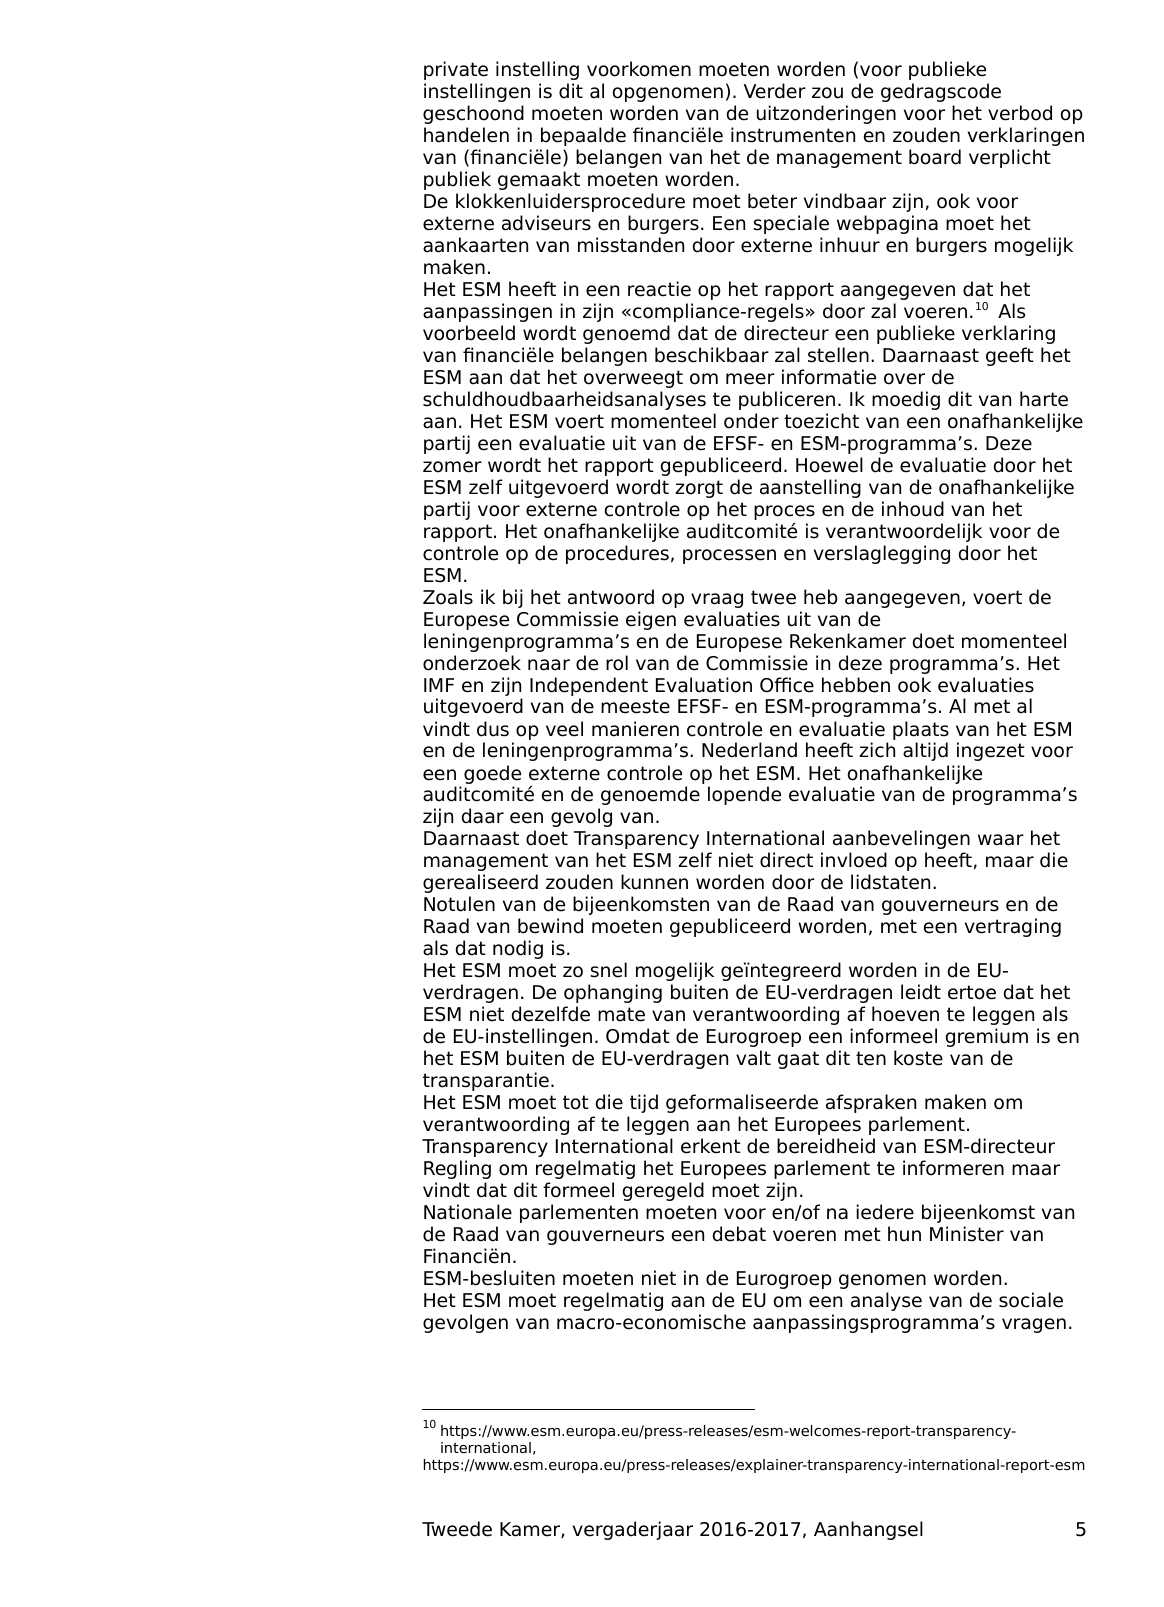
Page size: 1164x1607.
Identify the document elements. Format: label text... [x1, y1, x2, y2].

text De klokkenluidersprocedure moet beter vindbaar zijn, ook voor externe adviseurs en burgers. Een speciale webpagina moet het aankaarten van misstanden door externe inhuur en burgers mogelijk maken. [422, 191, 1087, 279]
text ESM-besluiten moeten niet in de Eurogroep genomen worden. [422, 1268, 1087, 1290]
text private instelling voorkomen moeten worden (voor publieke instellingen is dit al opgenomen). Verder zou de gedragscode geschoond moeten worden van de uitzonderingen voor het verbod op handelen in bepaalde financiële instrumenten en zouden verklaringen van (financiële) belangen van het de management board verplicht publiek gemaakt moeten worden. [422, 59, 1087, 191]
text Zoals ik bij het antwoord op vraag twee heb aangegeven, voert de Europese Commissie eigen evaluaties uit van de leningenprogramma’s en de Europese Rekenkamer doet momenteel onderzoek naar de rol van de Commissie in deze programma’s. Het IMF en zijn Independent Evaluation Office hebben ook evaluaties uitgevoerd van de meeste EFSF- en ESM-programma’s. Al met al vindt dus op veel manieren controle en evaluatie plaats van het ESM en de leningenprogramma’s. Nederland heeft zich altijd ingezet voor een goede externe controle op het ESM. Het onafhankelijke auditcomité en de genoemde lopende evaluatie van de programma’s zijn daar een gevolg van. [422, 587, 1087, 828]
text Notulen van de bijeenkomsten van de Raad van gouverneurs en de Raad van bewind moeten gepubliceerd worden, met een vertraging als dat nodig is. [422, 894, 1087, 960]
text Het ESM heeft in een reactie op het rapport aangegeven dat het aanpassingen in zijn «compliance-regels» door zal voeren. Als voorbeeld wordt genoemd dat de directeur een publieke verklaring van financiële belangen beschikbaar zal stellen. Daarnaast geeft het ESM aan dat het overweegt om meer informatie over de schuldhoudbaarheidsanalyses te publiceren. Ik moedig dit van harte aan. Het ESM voert momenteel onder toezicht van een onafhankelijke partij een evaluatie uit van de EFSF- en ESM-programma’s. Deze zomer wordt het rapport gepubliceerd. Hoewel de evaluatie door het ESM zelf uitgevoerd wordt zorgt de aanstelling van de onafhankelijke partij voor externe controle op het proces en de inhoud van het rapport. Het onafhankelijke auditcomité is verantwoordelijk voor de controle op de procedures, processen en verslaglegging door het ESM. [422, 279, 1087, 587]
text Nationale parlementen moeten voor en/of na iedere bijeenkomst van de Raad van gouverneurs een debat voeren met hun Minister van Financiën. [422, 1202, 1087, 1268]
text Het ESM moet regelmatig aan de EU om een analyse van de sociale gevolgen van macro-economische aanpassingsprogramma’s vragen. [422, 1290, 1087, 1334]
text https://www.esm.europa.eu/press-releases/esm-welcomes-report-transparency-international, [422, 1418, 1087, 1457]
text https://www.esm.europa.eu/press-releases/explainer-transparency-international-report-esm [422, 1457, 1087, 1474]
text Het ESM moet zo snel mogelijk geïntegreerd worden in de EU-verdragen. De ophanging buiten de EU-verdragen leidt ertoe dat het ESM niet dezelfde mate van verantwoording af hoeven te leggen als de EU-instellingen. Omdat de Eurogroep een informeel gremium is en het ESM buiten de EU-verdragen valt gaat dit ten koste van de transparantie. [422, 960, 1087, 1092]
text Daarnaast doet Transparency International aanbevelingen waar het management van het ESM zelf niet direct invloed op heeft, maar die gerealiseerd zouden kunnen worden door de lidstaten. [422, 828, 1087, 894]
text Het ESM moet tot die tijd geformaliseerde afspraken maken om verantwoording af te leggen aan het Europees parlement. Transparency International erkent de bereidheid van ESM-directeur Regling om regelmatig het Europees parlement te informeren maar vindt dat dit formeel geregeld moet zijn. [422, 1092, 1087, 1202]
